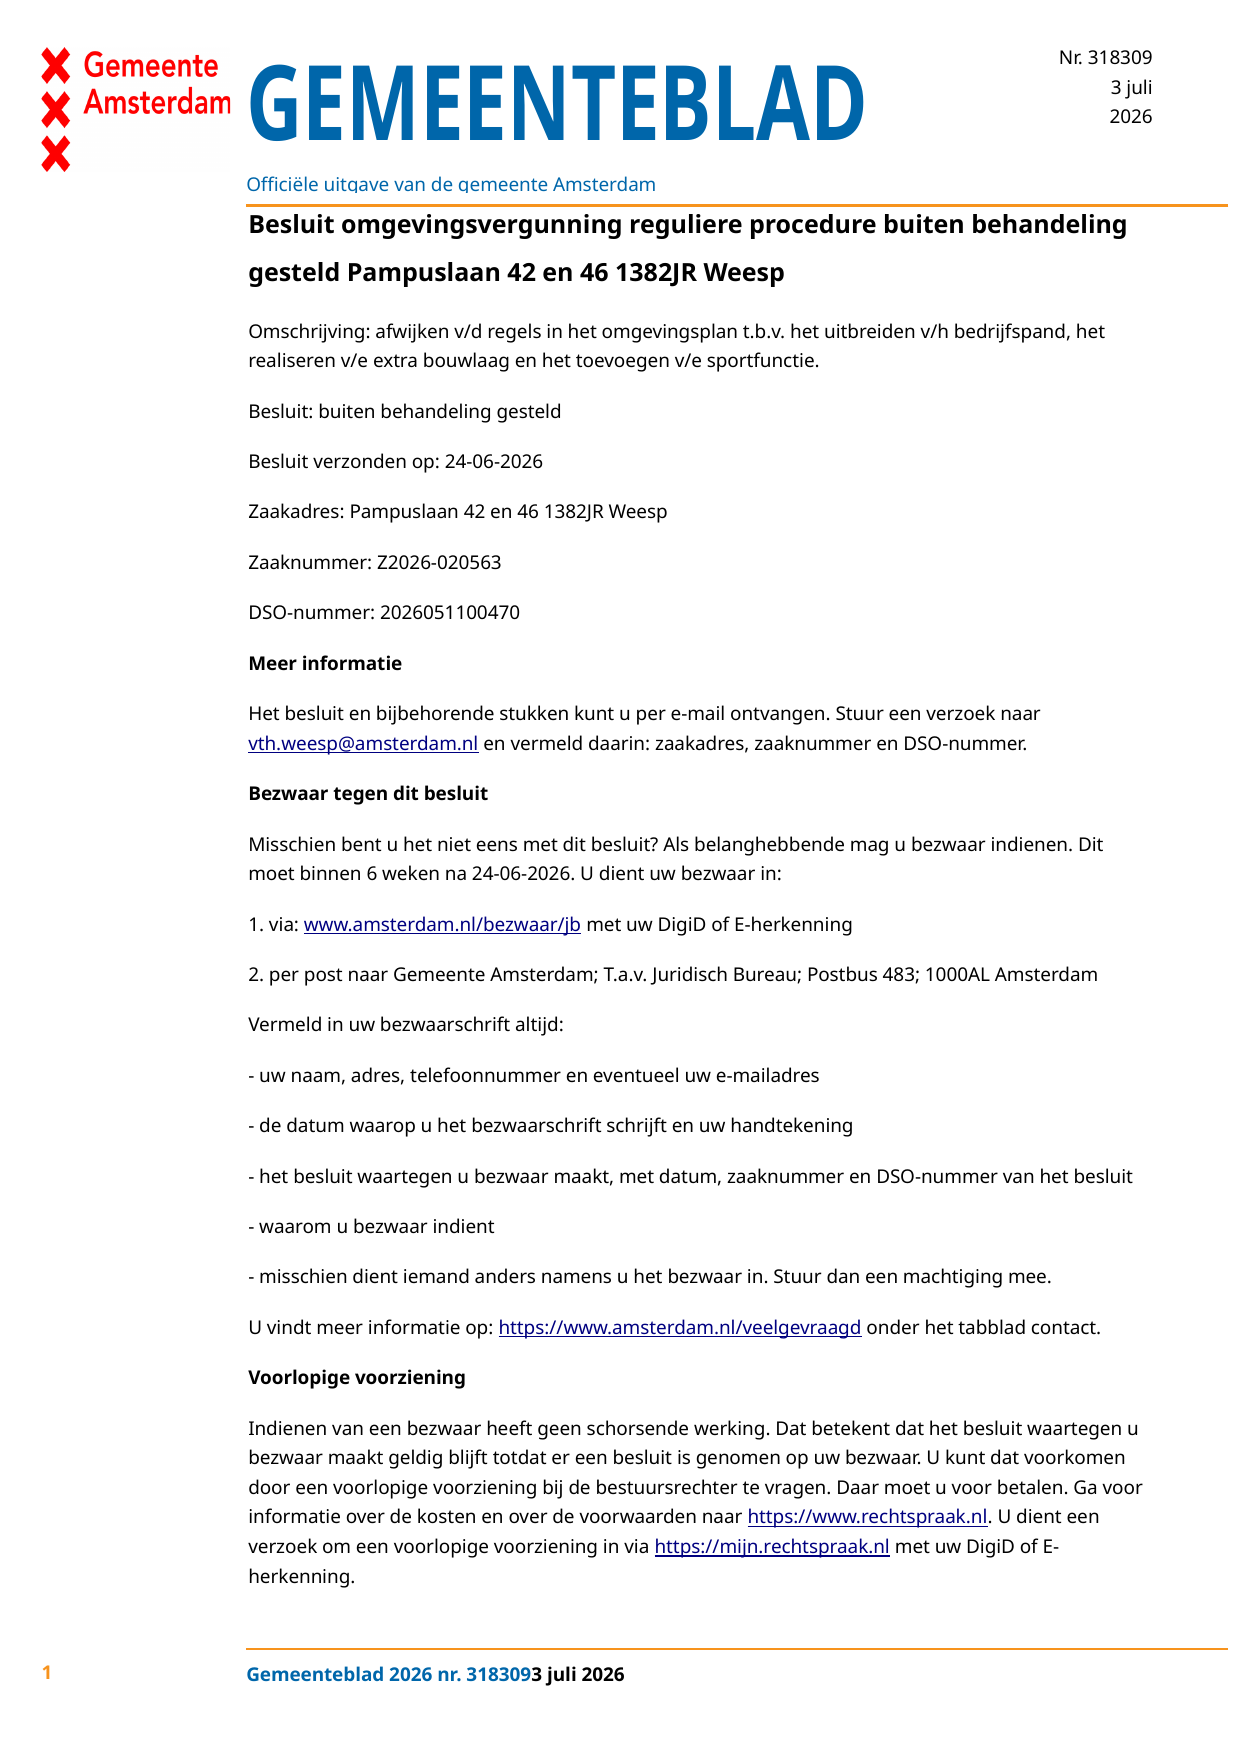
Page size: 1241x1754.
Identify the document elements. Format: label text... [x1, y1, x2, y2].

text - misschien dient iemand anders namens u het bezwaar in. Stuur dan een machtiging mee. [248, 1264, 1152, 1289]
text Meer informatie [248, 650, 1152, 676]
text Bezwaar tegen dit besluit [248, 780, 1152, 806]
text Zaaknummer: Z2026-020563 [248, 549, 1152, 575]
text - het besluit waartegen u bezwaar maakt, met datum, zaaknummer en DSO-nummer van het besluit [248, 1163, 1152, 1189]
text Vermeld in uw bezwaarschrift altijd: [248, 1012, 1152, 1037]
text DSO-nummer: 2026051100470 [248, 599, 1152, 625]
text Zaakadres: Pampuslaan 42 en 46 1382JR Weesp [248, 499, 1152, 524]
text Indienen van een bezwaar heeft geen schorsende werking. Dat betekent dat het besluit waartegen u bezwaar maakt geldig blijft totdat er een besluit is genomen op uw bezwaar. U kunt dat voorkomen door een voorlopige voorziening bij de bestuursrechter te vragen. Daar moet u voor betalen. Ga voor informatie over de kosten en over de voorwaarden naar https://www.rechtspraak.nl. U dient een verzoek om een voorlopige voorziening in via https://mijn.rechtspraak.nl met uw DigiD of E-herkenning. [248, 1415, 1152, 1589]
text Besluit omgevingsvergunning reguliere procedure buiten behandeling gesteld Pampuslaan 42 en 46 1382JR Weesp [248, 207, 1152, 288]
text - waarom u bezwaar indient [248, 1213, 1152, 1239]
text U vindt meer informatie op: https://www.amsterdam.nl/veelgevraagd onder het tabblad contact. [248, 1314, 1152, 1340]
text - de datum waarop u het bezwaarschrift schrijft en uw handtekening [248, 1112, 1152, 1138]
text Omschrijving: afwijken v/d regels in het omgevingsplan t.b.v. het uitbreiden v/h bedrijfspand, het realiseren v/e extra bouwlaag en het toevoegen v/e sportfunctie. [248, 318, 1152, 373]
text Misschien bent u het niet eens met dit besluit? Als belanghebbende mag u bezwaar indienen. Dit moet binnen 6 weken na 24-06-2026. U dient uw bezwaar in: [248, 831, 1152, 886]
text Het besluit en bijbehorende stukken kunt u per e-mail ontvangen. Stuur een verzoek naar vth.weesp@amsterdam.nl en vermeld daarin: zaakadres, zaaknummer en DSO-nummer. [248, 700, 1152, 756]
text - uw naam, adres, telefoonnummer en eventueel uw e-mailadres [248, 1062, 1152, 1088]
text Besluit verzonden op: 24-06-2026 [248, 448, 1152, 474]
text 1. via: www.amsterdam.nl/bezwaar/jb met uw DigiD of E-herkenning [248, 911, 1152, 937]
picture [41, 47, 231, 172]
text Voorlopige voorziening [248, 1364, 1152, 1390]
text 2. per post naar Gemeente Amsterdam; T.a.v. Juridisch Bureau; Postbus 483; 1000AL Amsterdam [248, 961, 1152, 987]
text Besluit: buiten behandeling gesteld [248, 398, 1152, 424]
